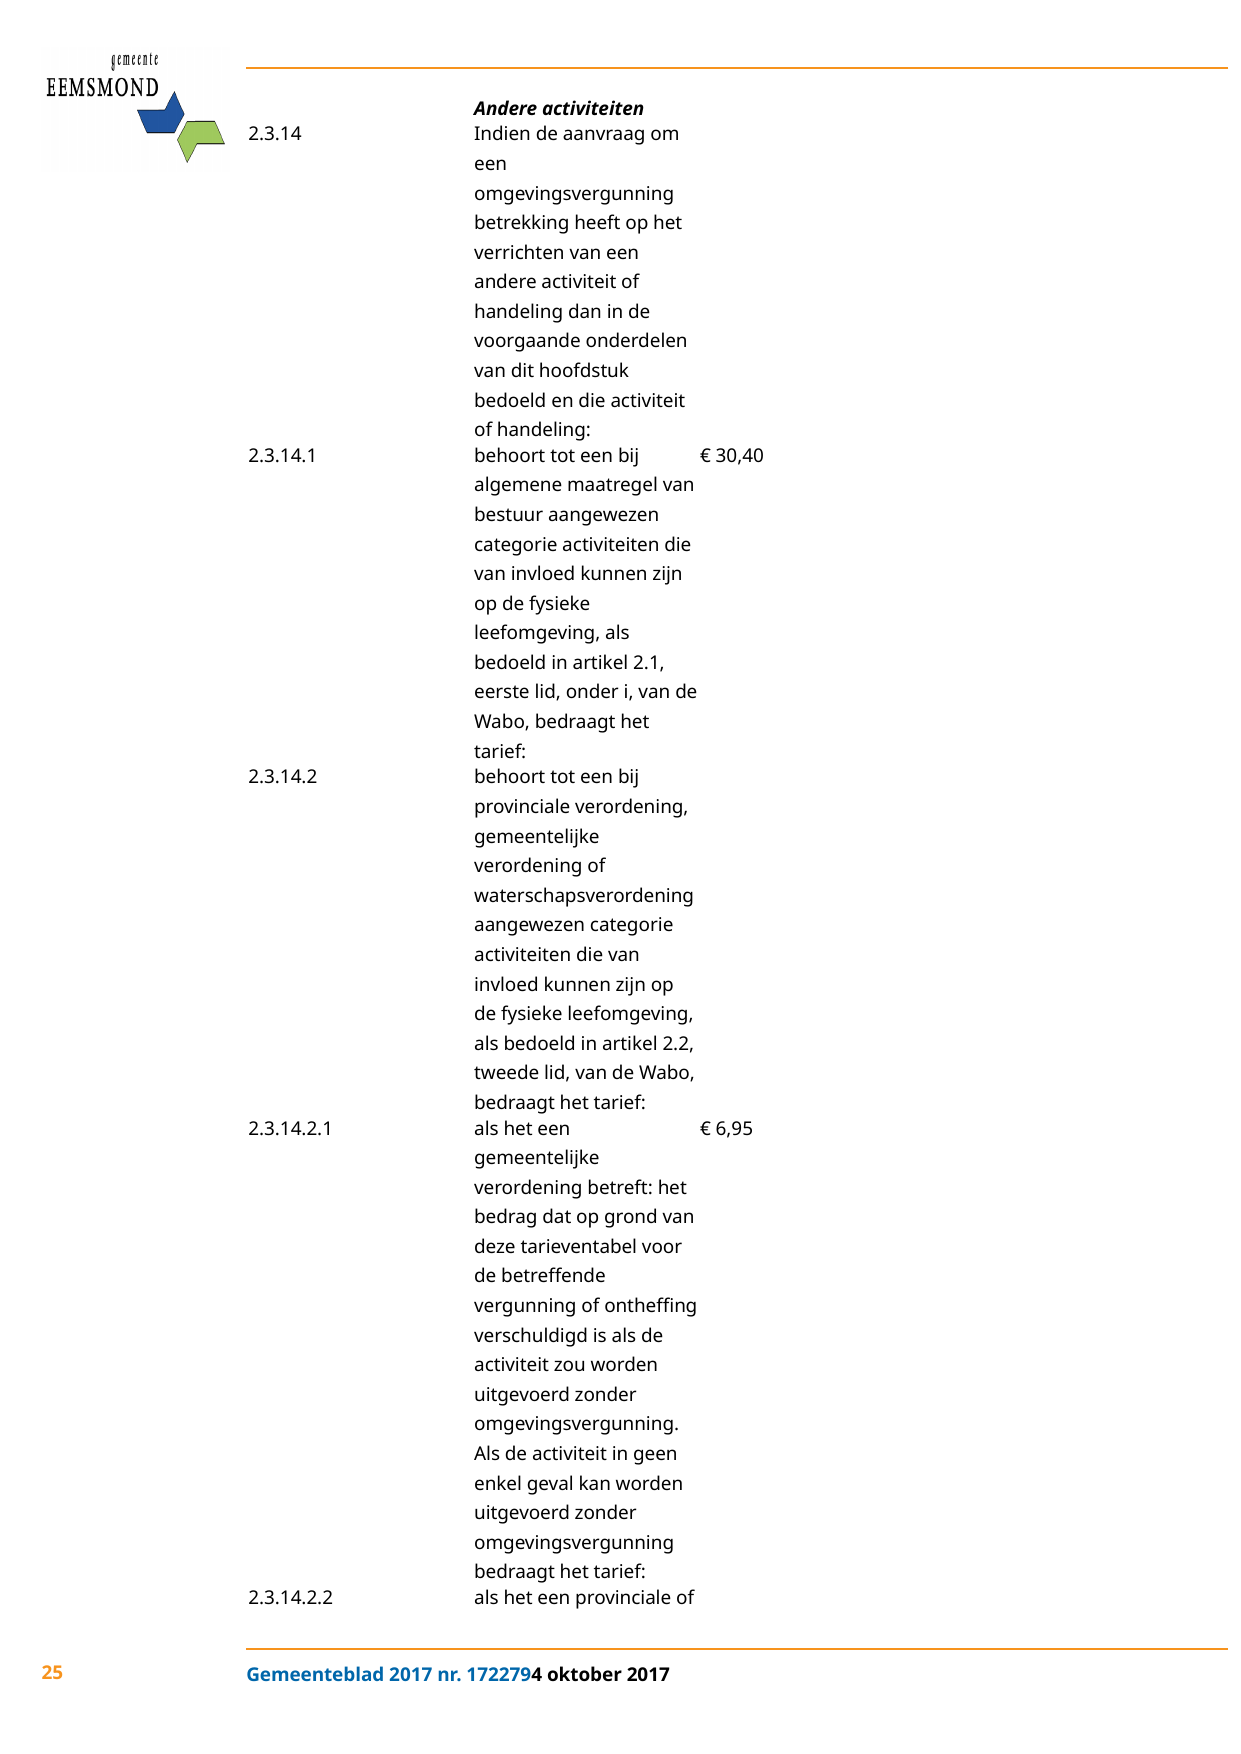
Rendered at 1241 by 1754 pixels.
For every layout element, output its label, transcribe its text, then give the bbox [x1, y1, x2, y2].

table_cell [700, 95, 926, 121]
table_cell behoort tot een bij provinciale verordening, gemeentelijke verordening of waterschapsverordening aangewezen categorie activiteiten die van invloed kunnen zijn op de fysieke leefomgeving, als bedoeld in artikel 2.2, tweede lid, van de Wabo, bedraagt het tarief: [474, 764, 700, 1115]
table_cell 2.3.14 [248, 121, 474, 442]
table_cell als het een provinciale of [474, 1584, 700, 1610]
table_cell € 6,95 [700, 1115, 926, 1584]
table_cell 2.3.14.2.1 [248, 1115, 474, 1584]
table_cell Indien de aanvraag om een omgevingsvergunning betrekking heeft op het verrichten van een andere activiteit of handeling dan in de voorgaande onderdelen van dit hoofdstuk bedoeld en die activiteit of handeling: [474, 121, 700, 442]
table_cell behoort tot een bij algemene maatregel van bestuur aangewezen categorie activiteiten die van invloed kunnen zijn op de fysieke leefomgeving, als bedoeld in artikel 2.1, eerste lid, onder i, van de Wabo, bedraagt het tarief: [474, 442, 700, 764]
table_cell [700, 764, 926, 1115]
table_cell Andere activiteiten [474, 95, 700, 121]
picture [41, 47, 231, 172]
table_cell 2.3.14.1 [248, 442, 474, 764]
table_cell [700, 1584, 926, 1610]
table_cell 2.3.14.2 [248, 764, 474, 1115]
table_cell [248, 95, 474, 121]
table_cell 2.3.14.2.2 [248, 1584, 474, 1610]
table_cell € 30,40 [700, 442, 926, 764]
table_cell als het een gemeentelijke verordening betreft: het bedrag dat op grond van deze tarieventabel voor de betreffende vergunning of ontheffing verschuldigd is als de activiteit zou worden uitgevoerd zonder omgevingsvergunning. Als de activiteit in geen enkel geval kan worden uitgevoerd zonder omgevingsvergunning bedraagt het tarief: [474, 1115, 700, 1584]
table_cell [700, 121, 926, 442]
